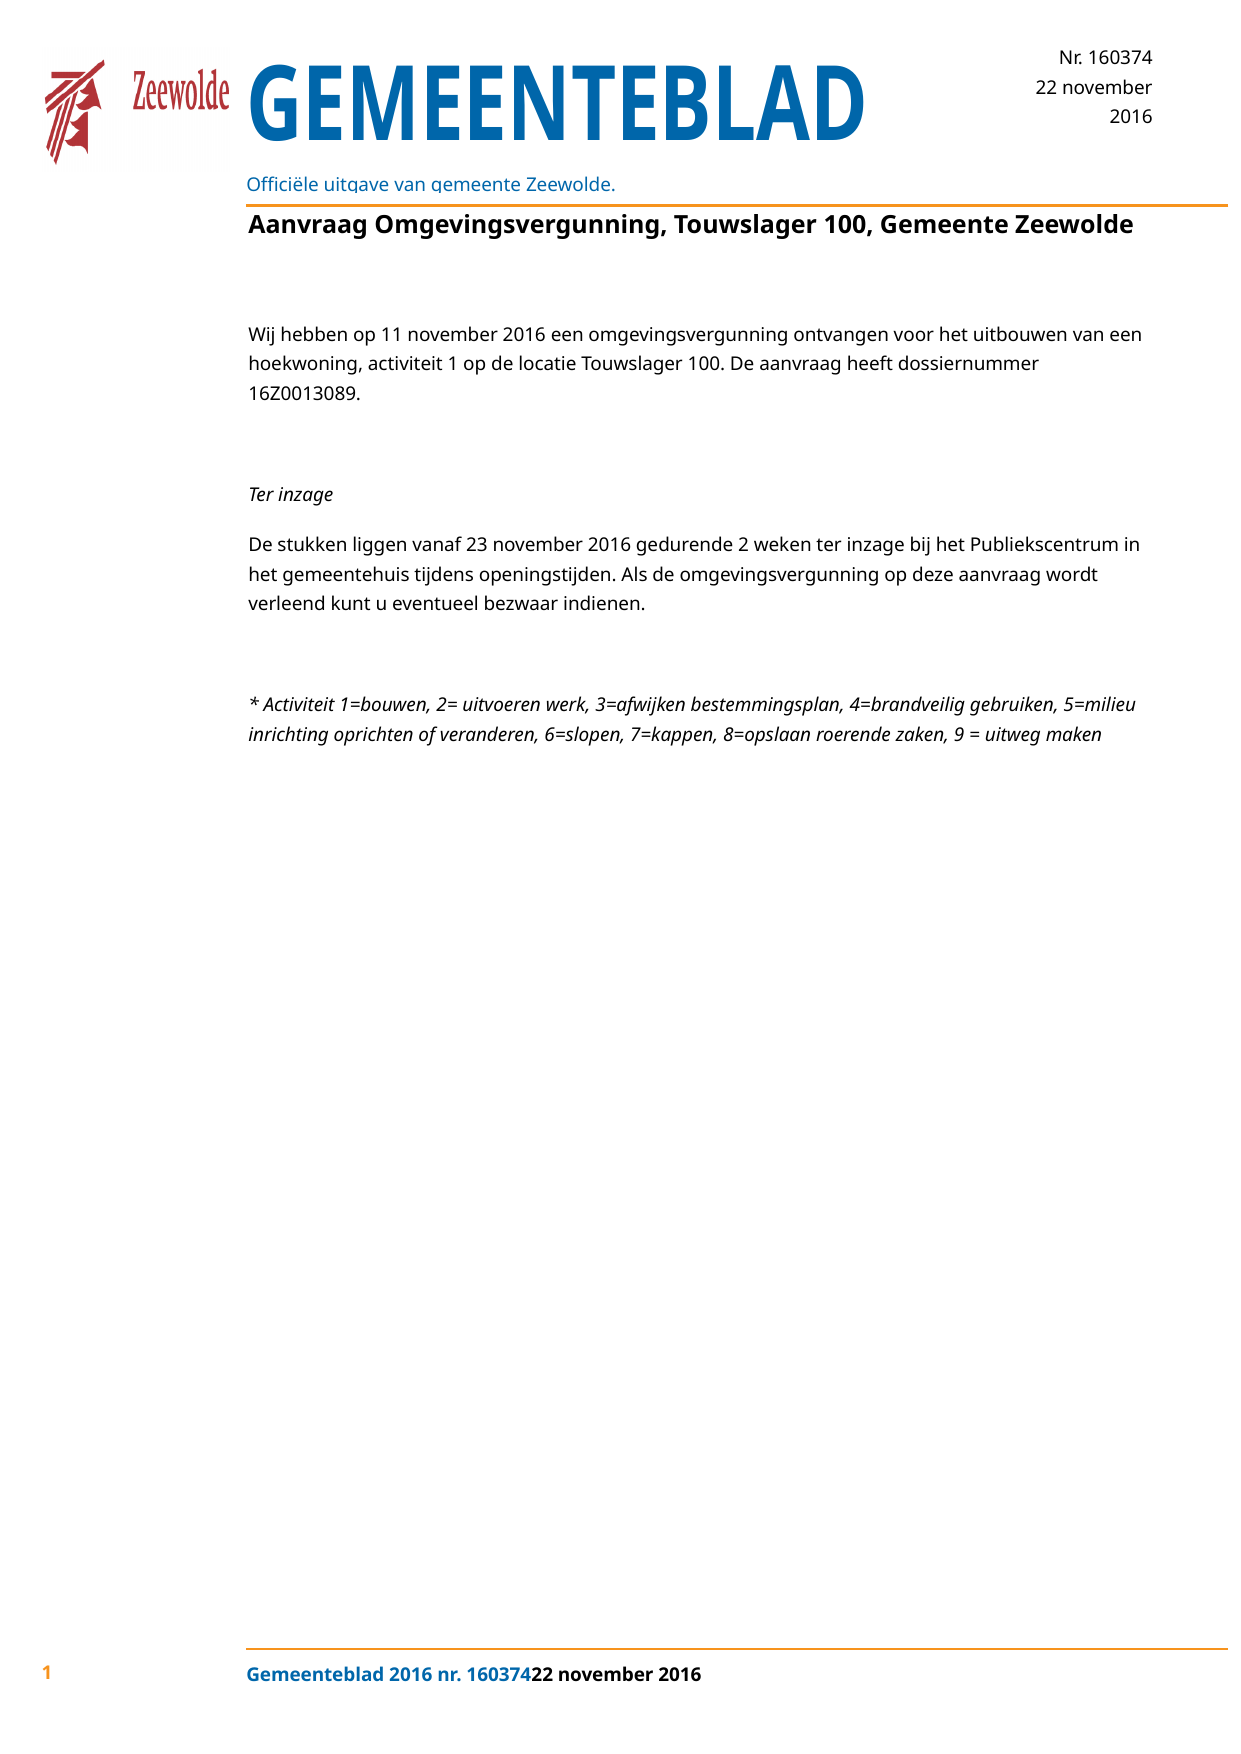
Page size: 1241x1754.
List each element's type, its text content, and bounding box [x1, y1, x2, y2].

text Wij hebben op 11 november 2016 een omgevingsvergunning ontvangen voor het uitbouwen van een hoekwoning, activiteit 1 op de locatie Touwslager 100. De aanvraag heeft dossiernummer 16Z0013089. [248, 321, 1152, 406]
text * Activiteit 1=bouwen, 2= uitvoeren werk, 3=afwijken bestemmingsplan, 4=brandveilig gebruiken, 5=milieu inrichting oprichten of veranderen, 6=slopen, 7=kappen, 8=opslaan roerende zaken, 9 = uitweg maken [248, 691, 1152, 746]
text De stukken liggen vanaf 23 november 2016 gedurende 2 weken ter inzage bij het Publiekscentrum in het gemeentehuis tijdens openingstijden. Als de omgevingsvergunning op deze aanvraag wordt verleend kunt u eventueel bezwaar indienen. [248, 531, 1152, 616]
text Ter inzage [248, 481, 1152, 506]
text Aanvraag Omgevingsvergunning, Touwslager 100, Gemeente Zeewolde [248, 207, 1152, 241]
picture [41, 47, 231, 172]
